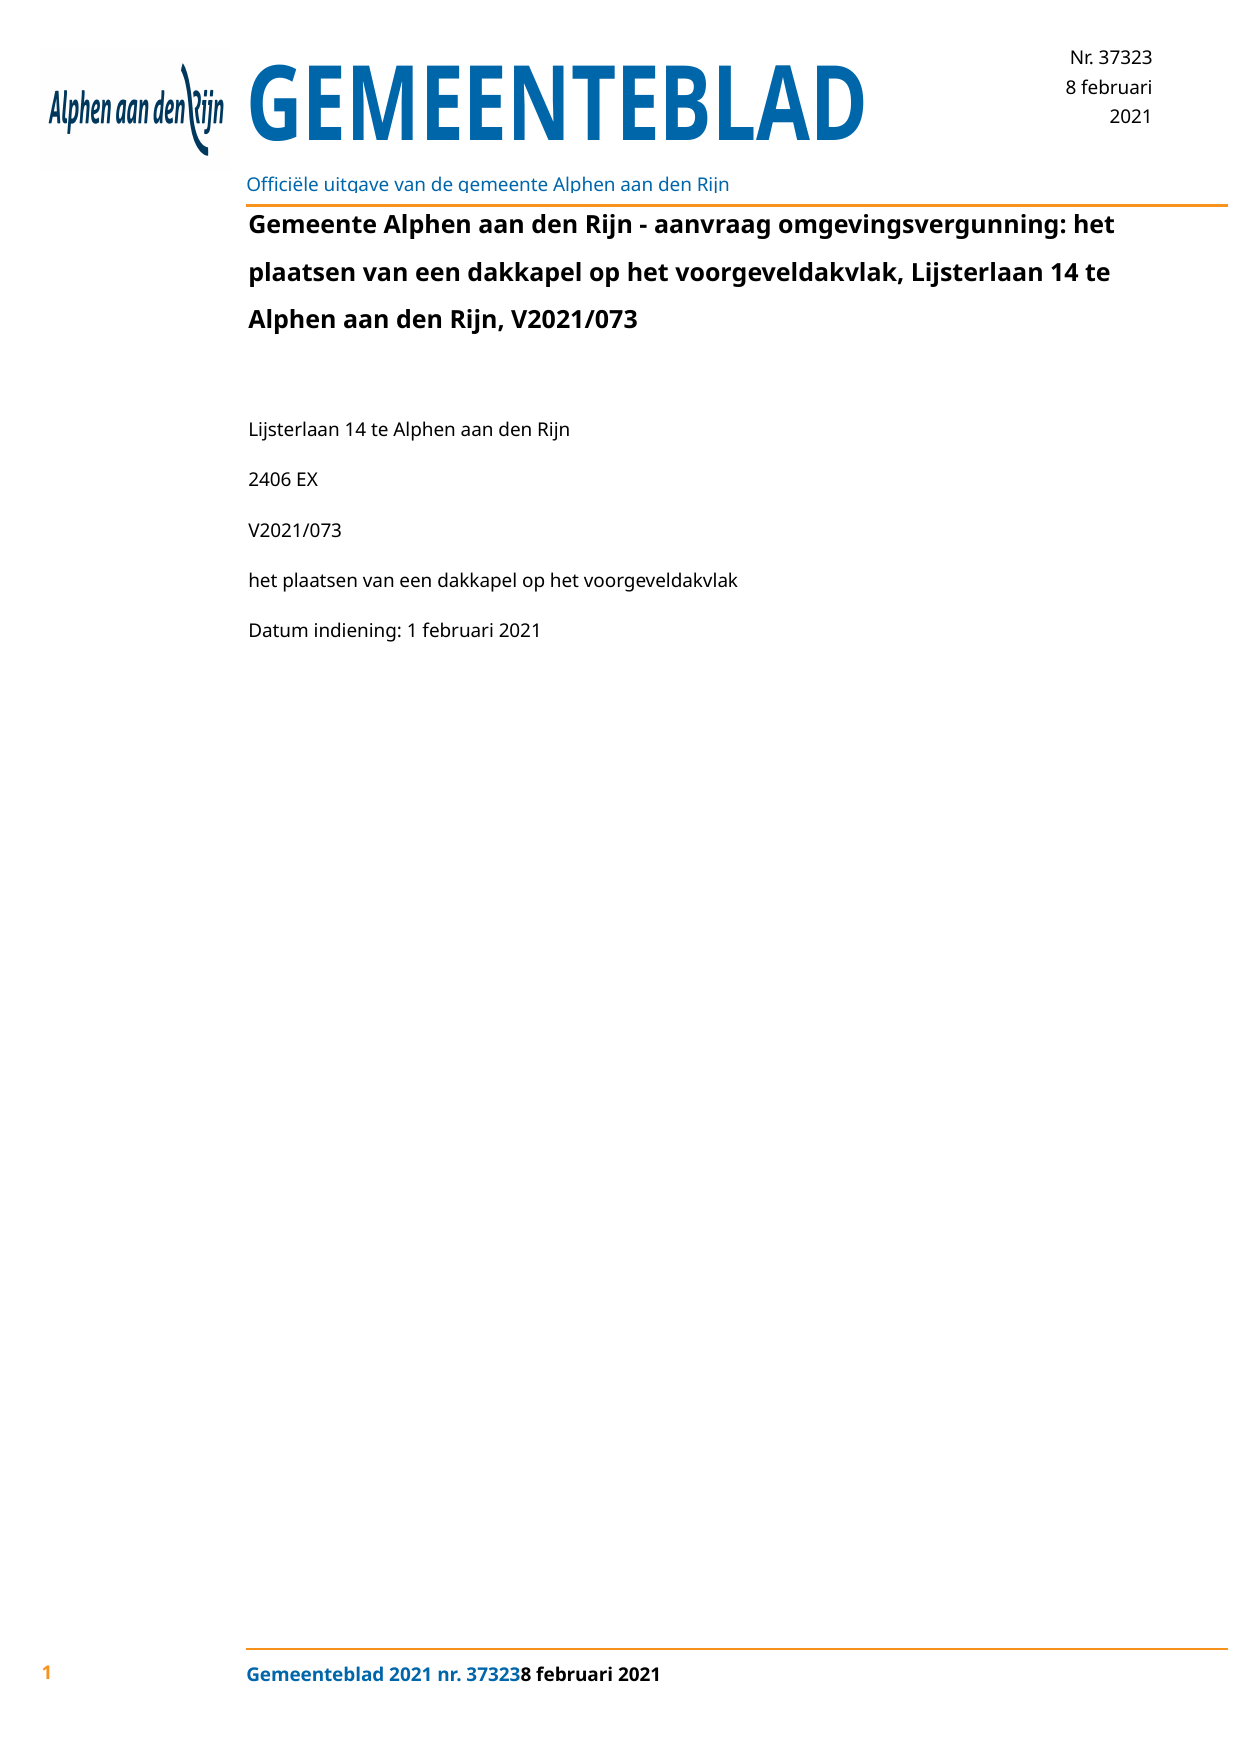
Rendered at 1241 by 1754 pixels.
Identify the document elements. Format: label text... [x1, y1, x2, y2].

text 2406 EX [248, 466, 1152, 492]
picture [41, 47, 231, 172]
text het plaatsen van een dakkapel op het voorgeveldakvlak [248, 567, 1152, 593]
text Gemeente Alphen aan den Rijn - aanvraag omgevingsvergunning: het plaatsen van een dakkapel op het voorgeveldakvlak, Lijsterlaan 14 te Alphen aan den Rijn, V2021/073 [248, 207, 1152, 336]
text Lijsterlaan 14 te Alphen aan den Rijn [248, 416, 1152, 442]
text V2021/073 [248, 517, 1152, 542]
text Datum indiening: 1 februari 2021 [248, 618, 1152, 643]
